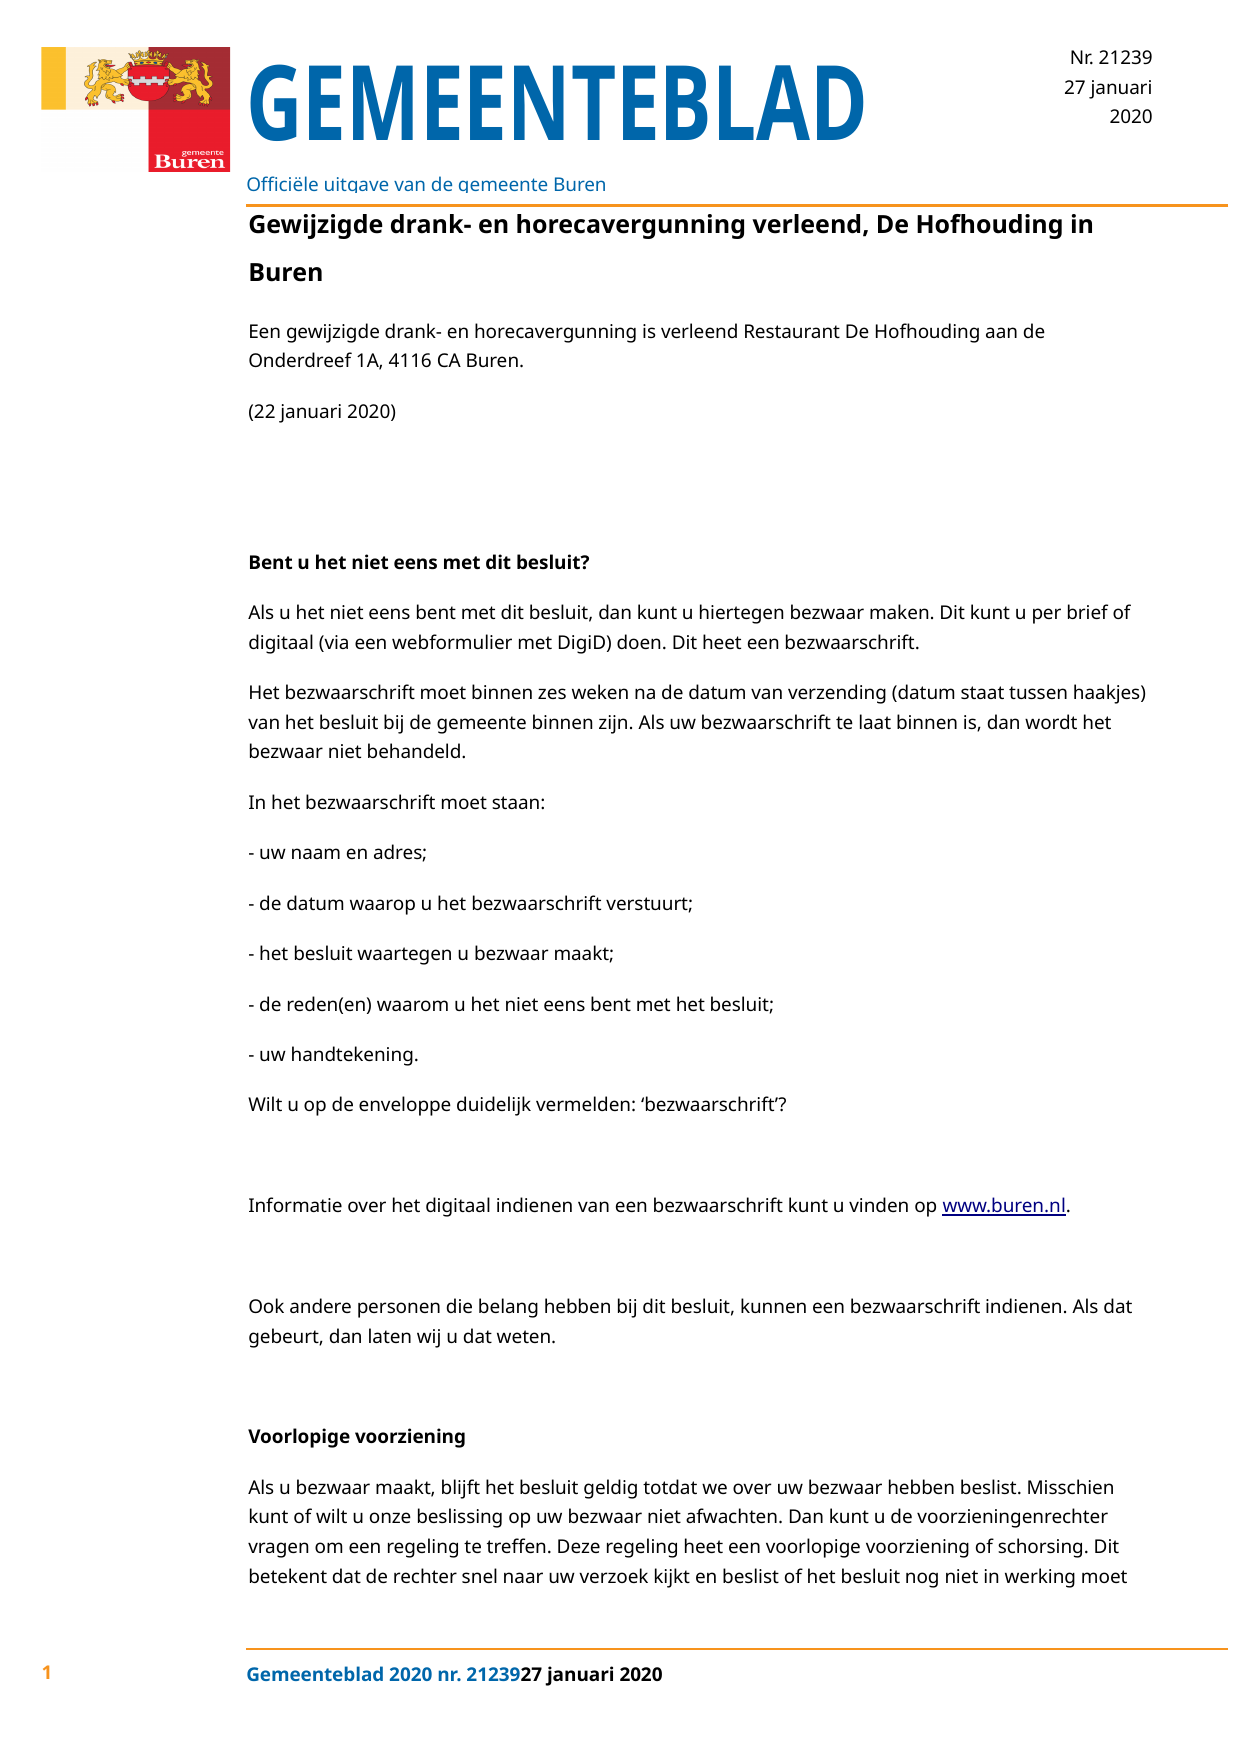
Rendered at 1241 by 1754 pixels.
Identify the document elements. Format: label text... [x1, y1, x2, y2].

text - uw naam en adres; [248, 839, 1152, 865]
text In het bezwaarschrift moet staan: [248, 789, 1152, 815]
text Een gewijzigde drank- en horecavergunning is verleend Restaurant De Hofhouding aan de Onderdreef 1A, 4116 CA Buren. [248, 318, 1152, 373]
text Gewijzigde drank- en horecavergunning verleend, De Hofhouding in Buren [248, 207, 1152, 288]
text - de reden(en) waarom u het niet eens bent met het besluit; [248, 991, 1152, 1017]
text Het bezwaarschrift moet binnen zes weken na de datum van verzending (datum staat tussen haakjes) van het besluit bij de gemeente binnen zijn. Als uw bezwaarschrift te laat binnen is, dan wordt het bezwaar niet behandeld. [248, 679, 1152, 764]
text - uw handtekening. [248, 1041, 1152, 1067]
text - het besluit waartegen u bezwaar maakt; [248, 940, 1152, 966]
picture [41, 47, 231, 172]
text - de datum waarop u het bezwaarschrift verstuurt; [248, 890, 1152, 916]
text Als u bezwaar maakt, blijft het besluit geldig totdat we over uw bezwaar hebben beslist. Misschien kunt of wilt u onze beslissing op uw bezwaar niet afwachten. Dan kunt u de voorzieningenrechter vragen om een regeling te treffen. Deze regeling heet een voorlopige voorziening of schorsing. Dit betekent dat de rechter snel naar uw verzoek kijkt en beslist of het besluit nog niet in werking moet [248, 1474, 1152, 1589]
text Ook andere personen die belang hebben bij dit besluit, kunnen een bezwaarschrift indienen. Als dat gebeurt, dan laten wij u dat weten. [248, 1293, 1152, 1349]
text Informatie over het digitaal indienen van een bezwaarschrift kunt u vinden op www.buren.nl. [248, 1192, 1152, 1218]
text Bent u het niet eens met dit besluit? [248, 549, 1152, 575]
text Voorlopige voorziening [248, 1424, 1152, 1449]
text Als u het niet eens bent met dit besluit, dan kunt u hiertegen bezwaar maken. Dit kunt u per brief of digitaal (via een webformulier met DigiD) doen. Dit heet een bezwaarschrift. [248, 599, 1152, 655]
text Wilt u op de enveloppe duidelijk vermelden: ‘bezwaarschrift’? [248, 1092, 1152, 1117]
text (22 januari 2020) [248, 398, 1152, 424]
